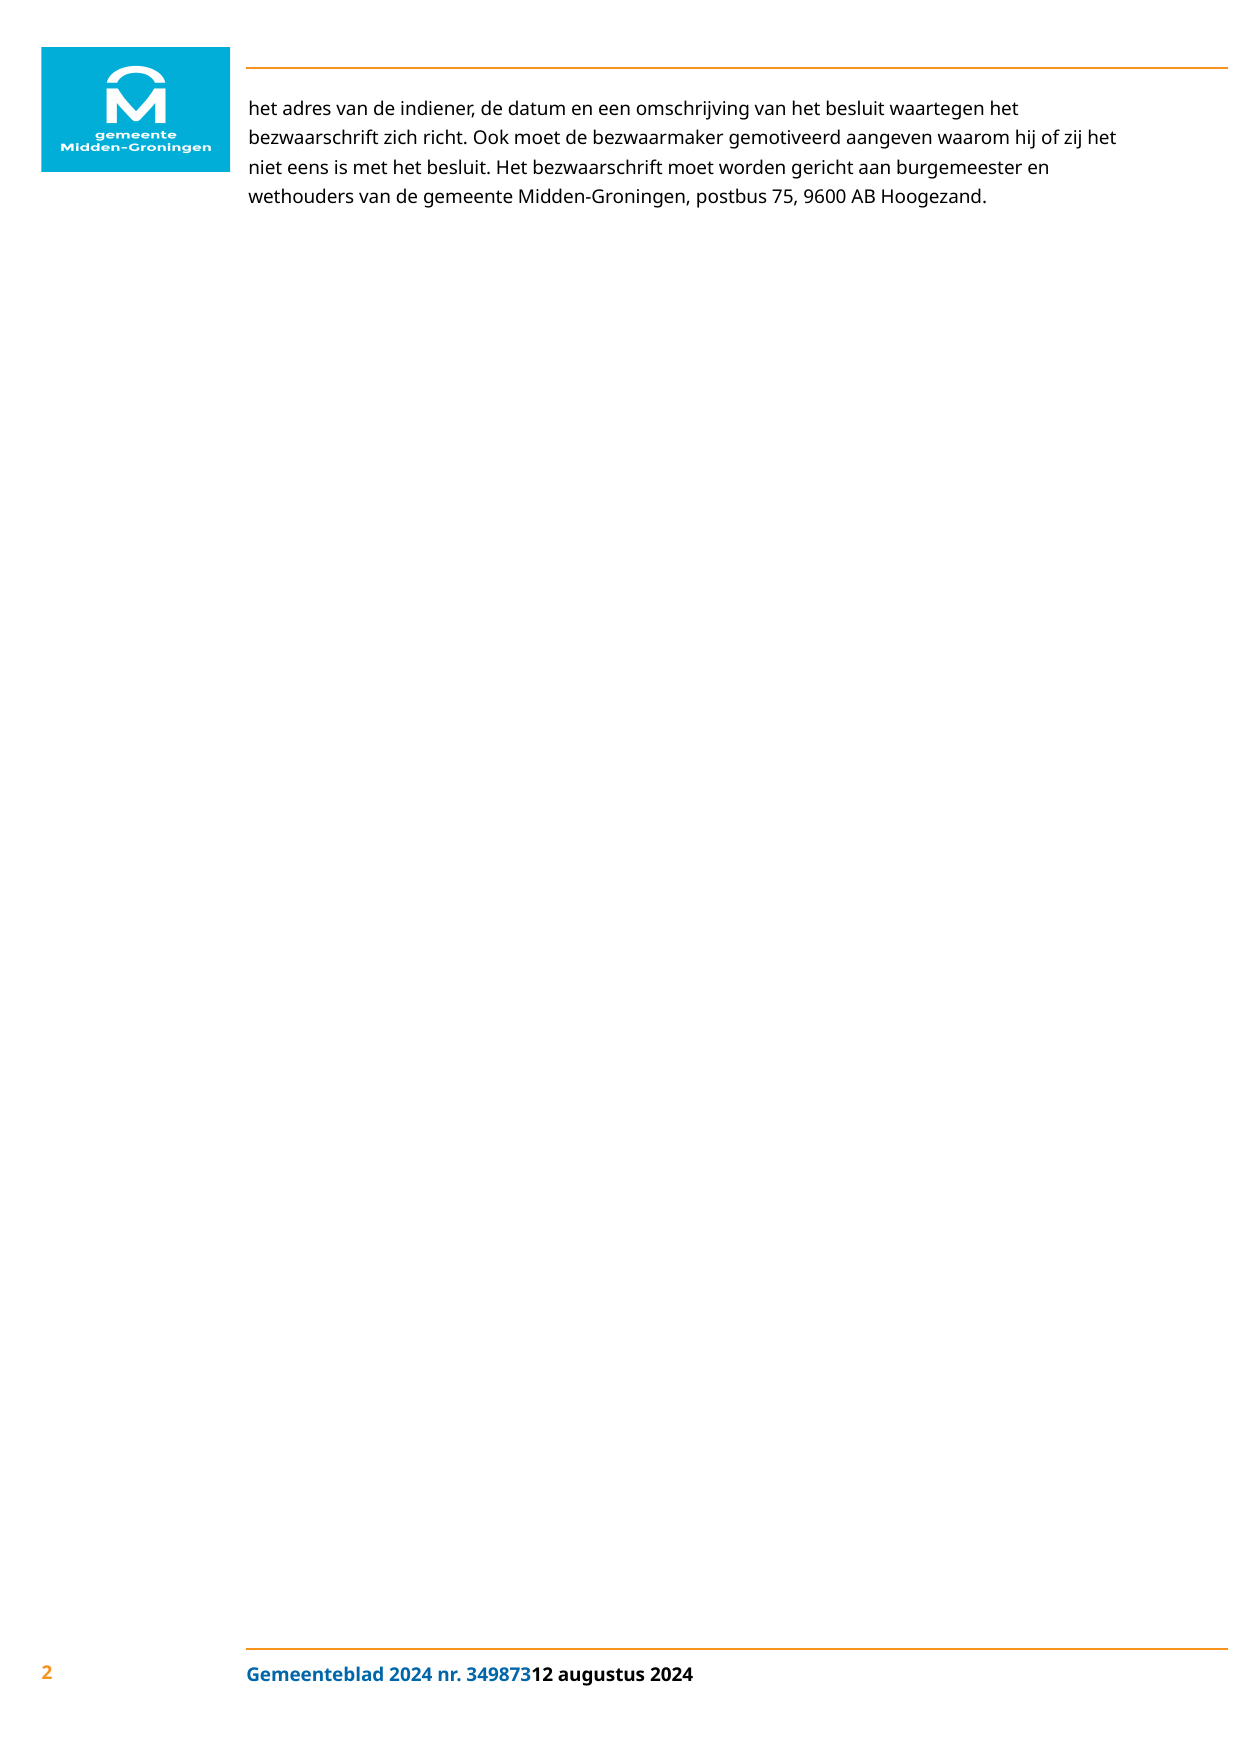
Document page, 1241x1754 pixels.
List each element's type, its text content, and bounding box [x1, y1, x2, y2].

picture [108, 66, 164, 82]
picture [107, 89, 165, 122]
text het adres van de indiener, de datum en een omschrijving van het besluit waartegen het bezwaarschrift zich richt. Ook moet de bezwaarmaker gemotiveerd aangeven waarom hij of zij het niet eens is met het besluit. Het bezwaarschrift moet worden gericht aan burgemeester en wethouders van de gemeente Midden-Groningen, postbus 75, 9600 AB Hoogezand. [248, 95, 1152, 209]
picture [184, 146, 190, 153]
